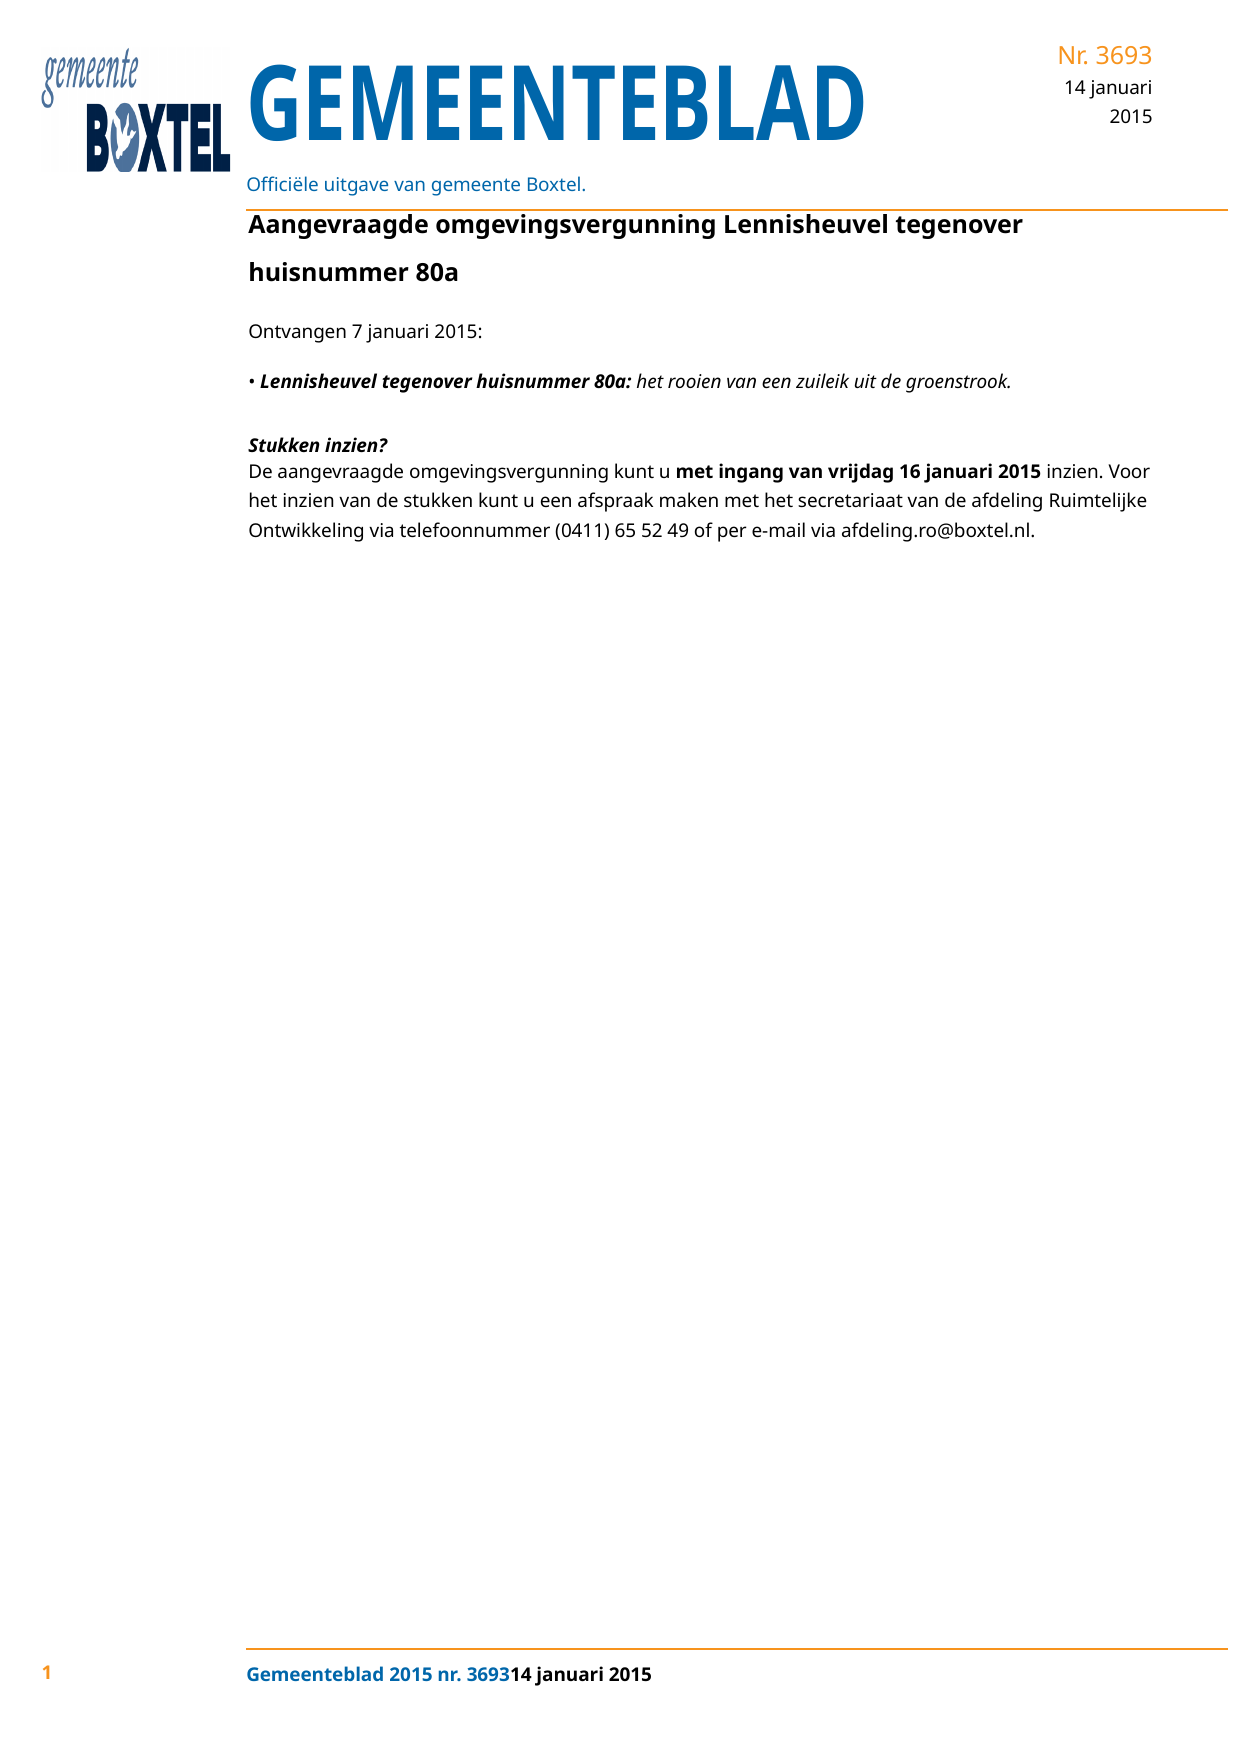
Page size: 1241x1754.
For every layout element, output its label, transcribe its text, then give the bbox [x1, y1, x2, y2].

picture [41, 47, 231, 172]
text • Lennisheuvel tegenover huisnummer 80a: het rooien van een zuileik uit de groenstrook. [248, 368, 1152, 394]
text Ontvangen 7 januari 2015: [248, 318, 1152, 344]
text De aangevraagde omgevingsvergunning kunt u met ingang van vrijdag 16 januari 2015 inzien. Voor het inzien van de stukken kunt u een afspraak maken met het secretariaat van de afdeling Ruimtelijke Ontwikkeling via telefoonnummer (0411) 65 52 49 of per e-mail via afdeling.ro@boxtel.nl. [248, 458, 1152, 543]
text Aangevraagde omgevingsvergunning Lennisheuvel tegenover huisnummer 80a [248, 211, 1152, 288]
text Stukken inzien? [248, 432, 1152, 458]
